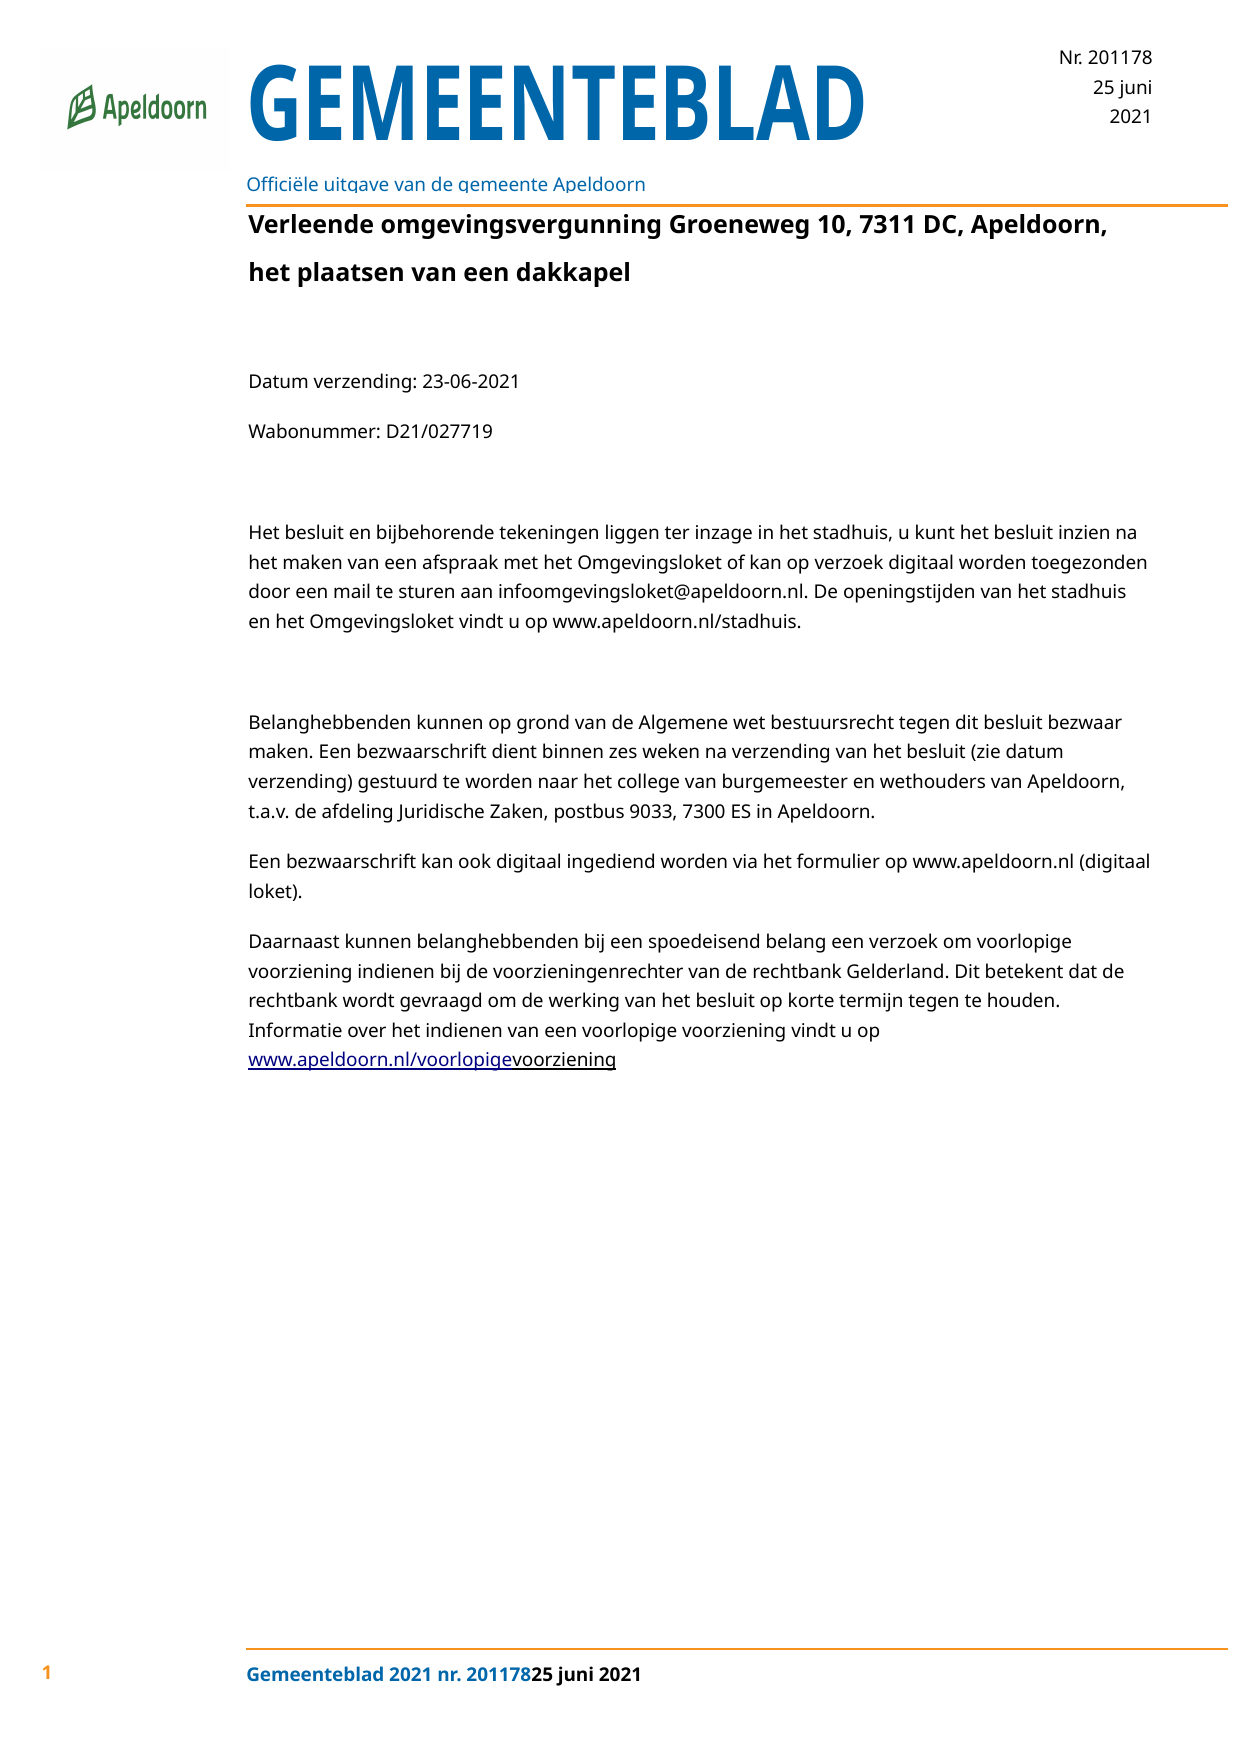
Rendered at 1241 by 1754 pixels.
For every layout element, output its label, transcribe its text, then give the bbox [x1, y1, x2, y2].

text Wabonummer: D21/027719 [248, 419, 1152, 444]
text Het besluit en bijbehorende tekeningen liggen ter inzage in het stadhuis, u kunt het besluit inzien na het maken van een afspraak met het Omgevingsloket of kan op verzoek digitaal worden toegezonden door een mail te sturen aan infoomgevingsloket@apeldoorn.nl. De openingstijden van het stadhuis en het Omgevingsloket vindt u op www.apeldoorn.nl/stadhuis. [248, 519, 1152, 634]
text Een bezwaarschrift kan ook digitaal ingediend worden via het formulier op www.apeldoorn.nl (digitaal loket). [248, 848, 1152, 904]
text Datum verzending: 23-06-2021 [248, 368, 1152, 394]
text Daarnaast kunnen belanghebbenden bij een spoedeisend belang een verzoek om voorlopige voorziening indienen bij de voorzieningenrechter van de rechtbank Gelderland. Dit betekent dat de rechtbank wordt gevraagd om de werking van het besluit op korte termijn tegen te houden. Informatie over het indienen van een voorlopige voorziening vindt u op www.apeldoorn.nl/voorlopigevoorziening [248, 928, 1152, 1072]
picture [41, 47, 231, 172]
text Verleende omgevingsvergunning Groeneweg 10, 7311 DC, Apeldoorn, het plaatsen van een dakkapel [248, 207, 1152, 288]
text Belanghebbenden kunnen op grond van de Algemene wet bestuursrecht tegen dit besluit bezwaar maken. Een bezwaarschrift dient binnen zes weken na verzending van het besluit (zie datum verzending) gestuurd te worden naar het college van burgemeester en wethouders van Apeldoorn, t.a.v. de afdeling Juridische Zaken, postbus 9033, 7300 ES in Apeldoorn. [248, 709, 1152, 824]
